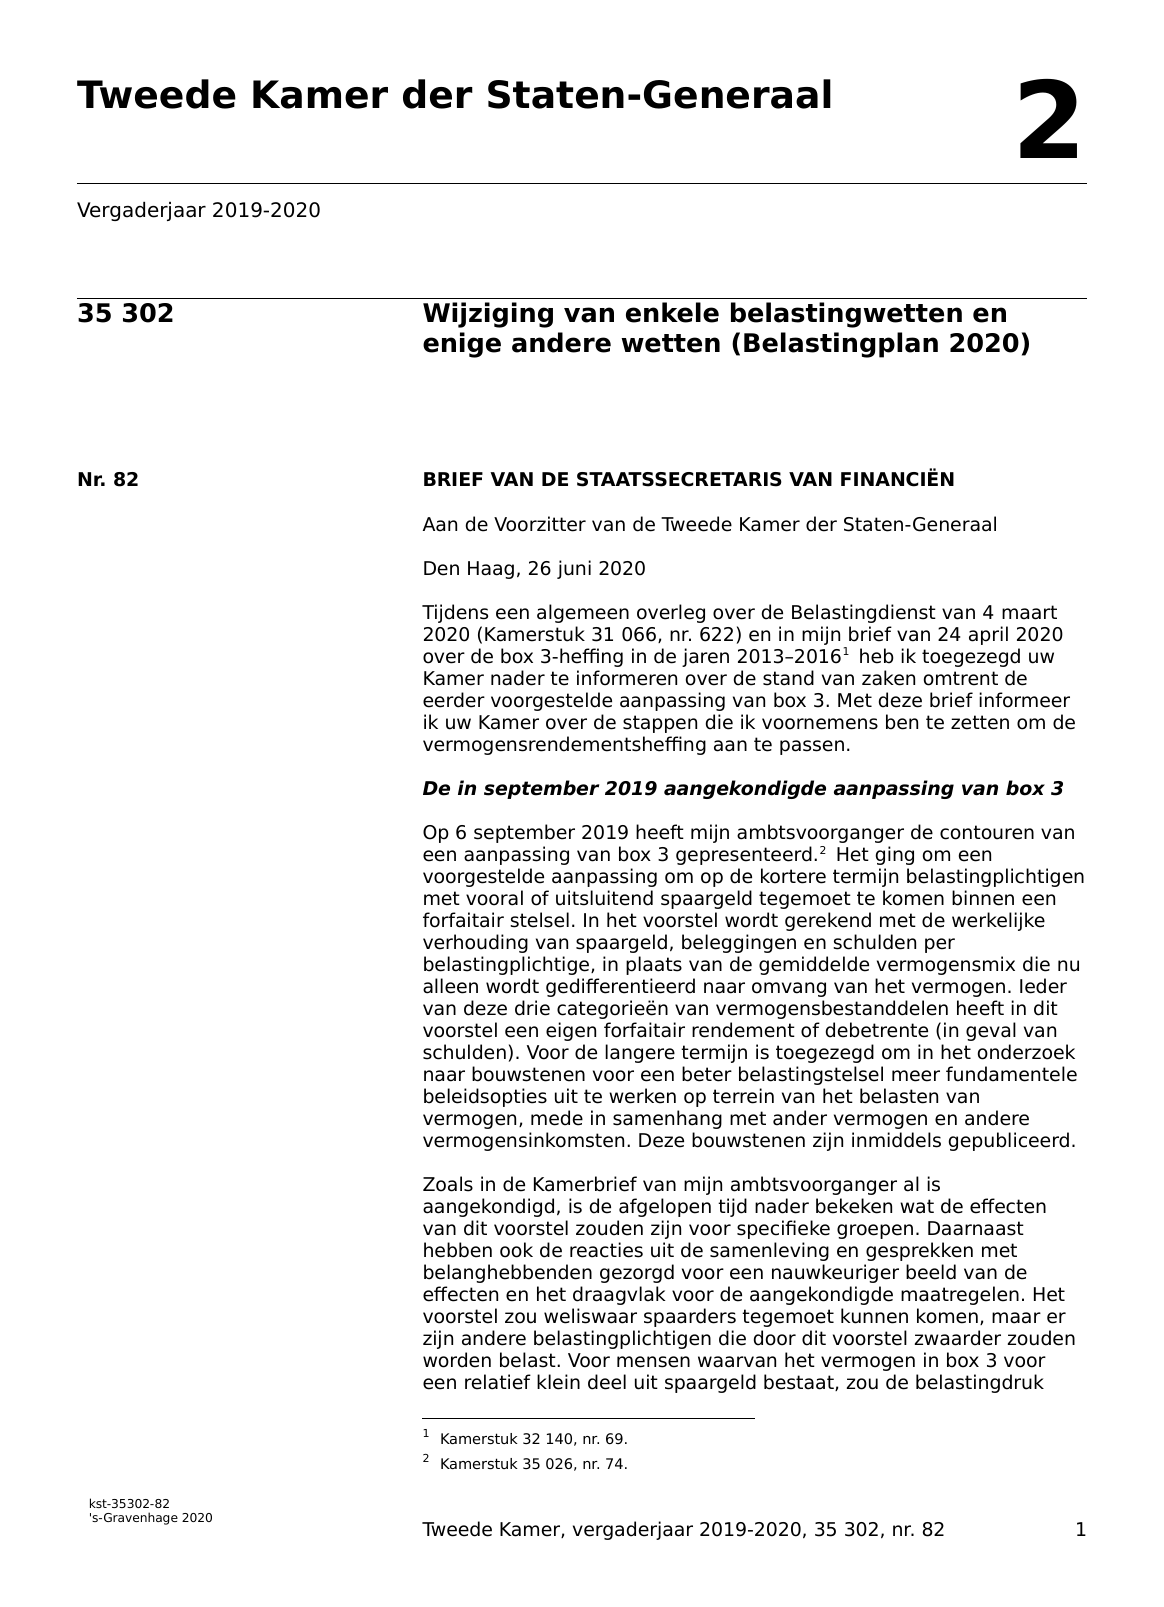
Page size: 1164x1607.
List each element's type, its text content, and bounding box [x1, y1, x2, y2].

table_header Tweede Kamer der Staten-Generaal [77, 59, 886, 183]
text Aan de Voorzitter van de Tweede Kamer der Staten-Generaal [422, 513, 1087, 536]
text Den Haag, 26 juni 2020 [422, 558, 1087, 580]
text Kamerstuk 32 140, nr. 69. [422, 1427, 1087, 1449]
text Tijdens een algemeen overleg over de Belastingdienst van 4 maart 2020 (Kamerstuk 31 066, nr. 622) en in mijn brief van 24 april 2020 over de box 3-heffing in de jaren 2013–2016 heb ik toegezegd uw Kamer nader te informeren over de stand van zaken omtrent de eerder voorgestelde aanpassing van box 3. Met deze brief informeer ik uw Kamer over de stappen die ik voornemens ben te zetten om de vermogensrendementsheffing aan te passen. [422, 602, 1087, 756]
table_header 2 [886, 59, 1087, 183]
subtitle 35 302 Wijziging van enkele belastingwetten en enige andere wetten (Belastingplan 2020) [77, 299, 1087, 358]
text Zoals in de Kamerbrief van mijn ambtsvoorganger al is aangekondigd, is de afgelopen tijd nader bekeken wat de effecten van dit voorstel zouden zijn voor specifieke groepen. Daarnaast hebben ook de reacties uit de samenleving en gesprekken met belanghebbenden gezorgd voor een nauwkeuriger beeld van de effecten en het draagvlak voor de aangekondigde maatregelen. Het voorstel zou weliswaar spaarders tegemoet kunnen komen, maar er zijn andere belastingplichtigen die door dit voorstel zwaarder zouden worden belast. Voor mensen waarvan het vermogen in box 3 voor een relatief klein deel uit spaargeld bestaat, zou de belastingdruk [422, 1174, 1087, 1394]
subtitle De in september 2019 aangekondigde aanpassing van box 3 [422, 778, 1087, 800]
text kst-35302-82 [88, 1497, 323, 1511]
text 's-Gravenhage 2020 [88, 1511, 323, 1525]
subtitle Nr. 82 BRIEF VAN DE STAATSSECRETARIS VAN FINANCIËN [77, 469, 1087, 491]
text Kamerstuk 35 026, nr. 74. [422, 1452, 1087, 1474]
table_cell Vergaderjaar 2019-2020 [77, 184, 1087, 298]
text Op 6 september 2019 heeft mijn ambtsvoorganger de contouren van een aanpassing van box 3 gepresenteerd. Het ging om een voorgestelde aanpassing om op de kortere termijn belastingplichtigen met vooral of uitsluitend spaargeld tegemoet te komen binnen een forfaitair stelsel. In het voorstel wordt gerekend met de werkelijke verhouding van spaargeld, beleggingen en schulden per belastingplichtige, in plaats van de gemiddelde vermogensmix die nu alleen wordt gedifferentieerd naar omvang van het vermogen. Ieder van deze drie categorieën van vermogensbestanddelen heeft in dit voorstel een eigen forfaitair rendement of debetrente (in geval van schulden). Voor de langere termijn is toegezegd om in het onderzoek naar bouwstenen voor een beter belastingstelsel meer fundamentele beleidsopties uit te werken op terrein van het belasten van vermogen, mede in samenhang met ander vermogen en andere vermogensinkomsten. Deze bouwstenen zijn inmiddels gepubliceerd. [422, 822, 1087, 1152]
